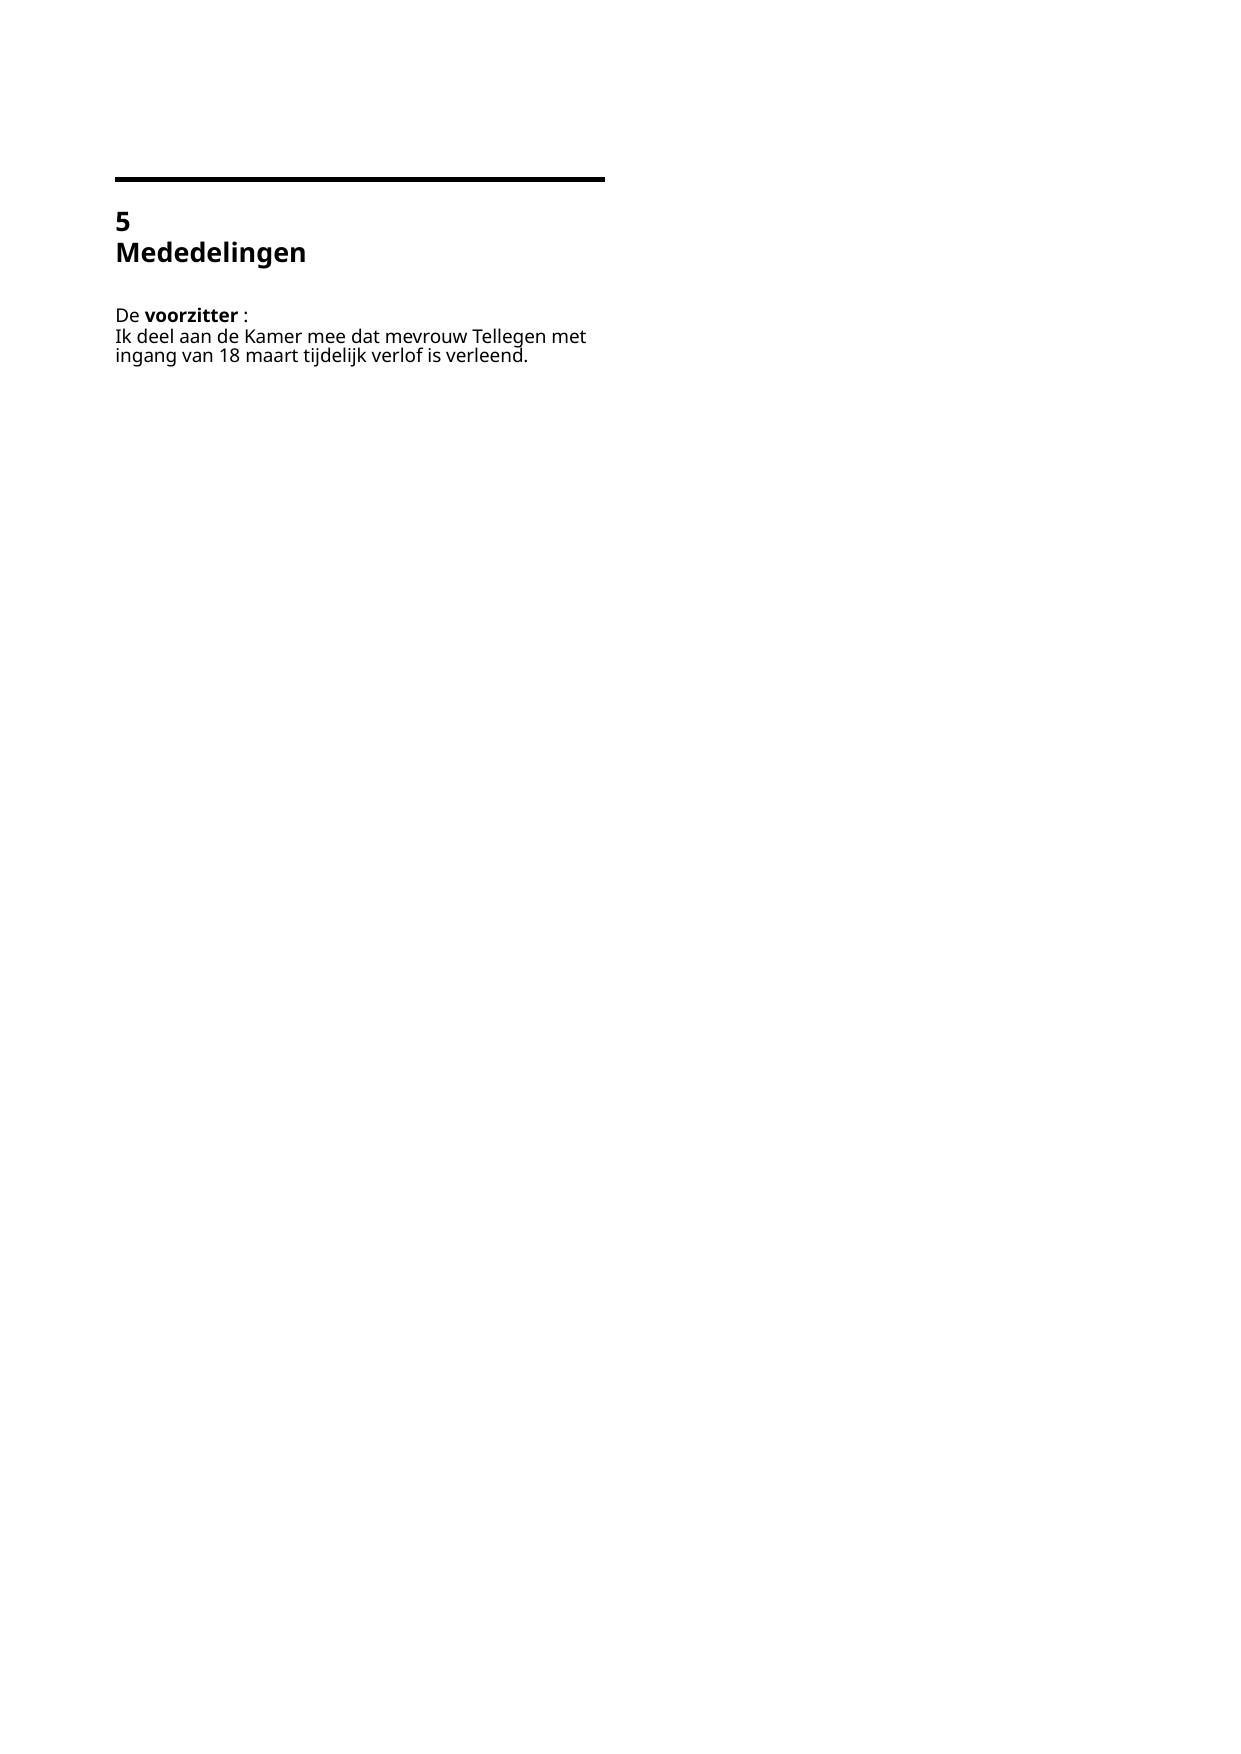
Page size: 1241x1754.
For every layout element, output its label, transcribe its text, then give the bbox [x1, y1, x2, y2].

text Ik deel aan de Kamer mee dat mevrouw Tellegen met ingang van 18 maart tijdelijk verlof is verleend. [115, 328, 605, 367]
text 5 [115, 203, 605, 239]
text Mededelingen [115, 239, 605, 283]
text De voorzitter : [115, 302, 605, 328]
